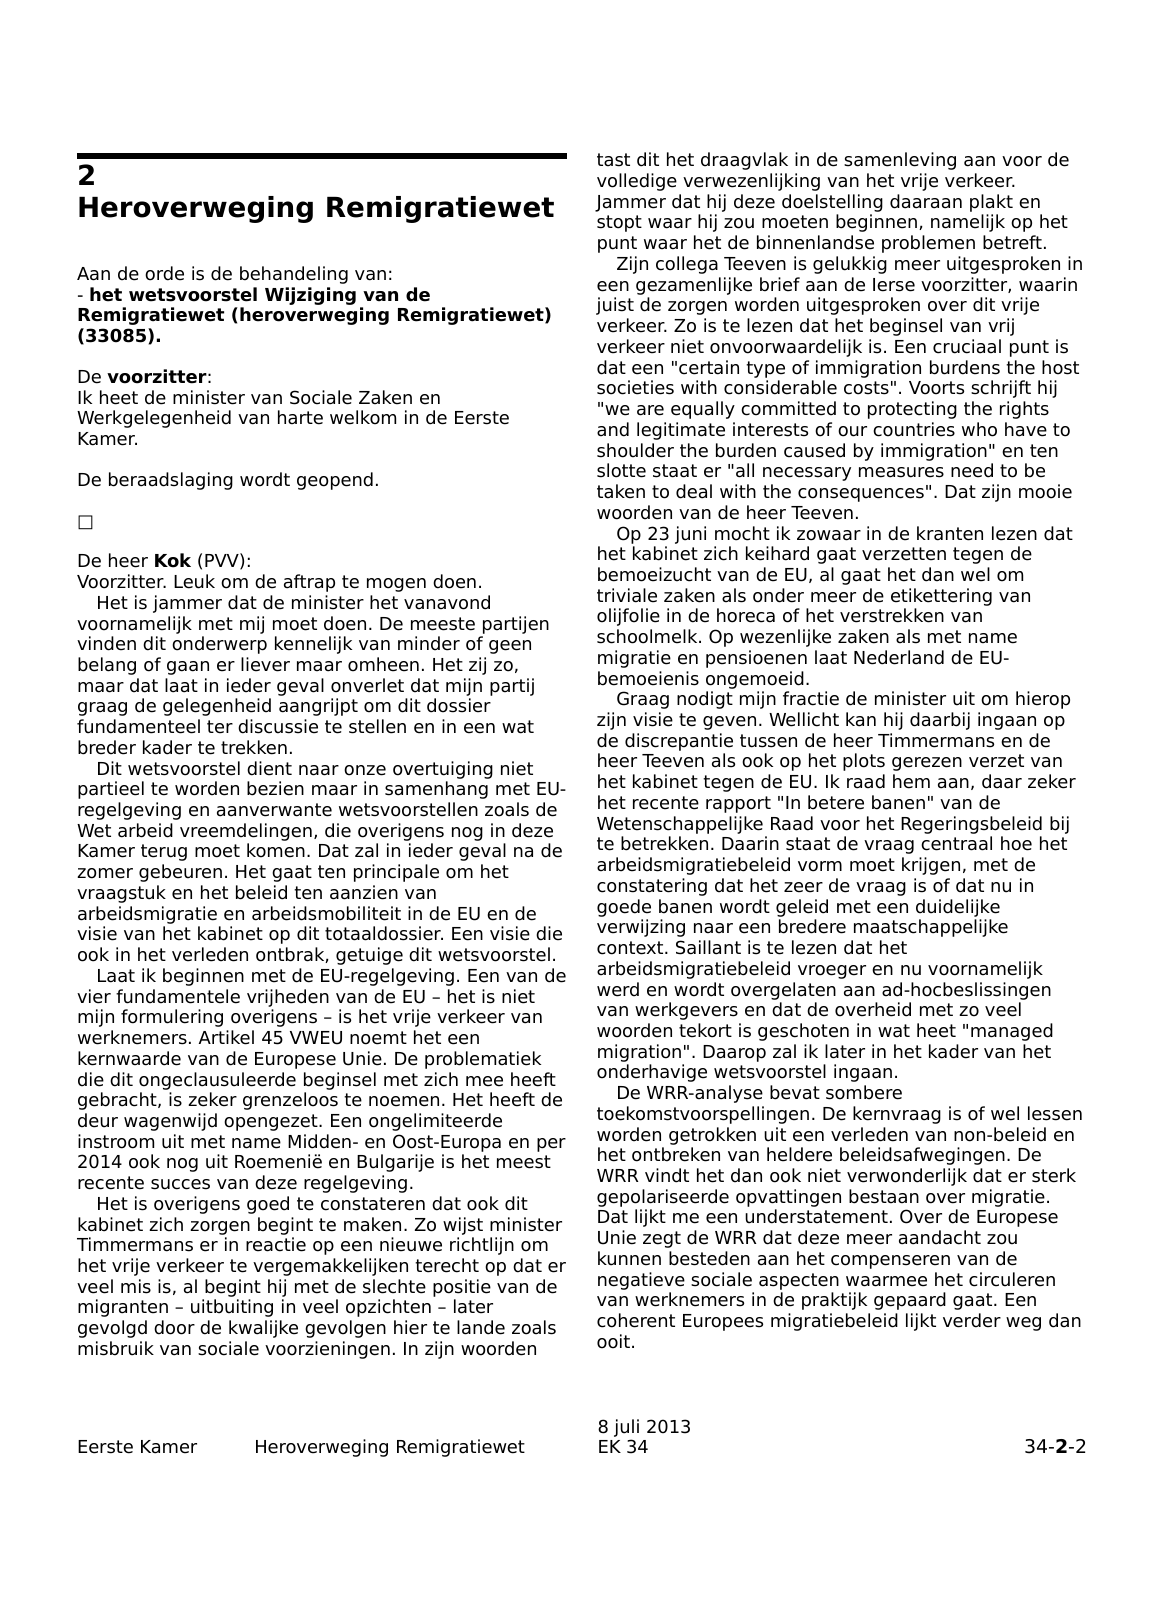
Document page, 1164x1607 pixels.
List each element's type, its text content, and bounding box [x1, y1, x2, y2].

text De heer Kok (PVV): [77, 551, 567, 572]
text Voorzitter. Leuk om de aftrap te mogen doen. [77, 572, 567, 593]
text De voorzitter: [77, 367, 567, 387]
text □ [77, 510, 567, 531]
text De beraadslaging wordt geopend. [77, 470, 567, 490]
text Het is jammer dat de minister het vanavond voornamelijk met mij moet doen. De meeste partijen vinden dit onderwerp kennelijk van minder of geen belang of gaan er liever maar omheen. Het zij zo, maar dat laat in ieder geval onverlet dat mijn partij graag de gelegenheid aangrijpt om dit dossier fundamenteel ter discussie te stellen en in een wat breder kader te trekken. [77, 593, 567, 758]
text tast dit het draagvlak in de samenleving aan voor de volledige verwezenlijking van het vrije verkeer. Jammer dat hij deze doelstelling daaraan plakt en stopt waar hij zou moeten beginnen, namelijk op het punt waar het de binnenlandse problemen betreft. [596, 150, 1087, 254]
text - het wetsvoorstel Wijziging van de Remigratiewet (heroverweging Remigratiewet) (33085). [77, 284, 567, 347]
title 2 Heroverweging Remigratiewet [77, 159, 567, 224]
text Dit wetsvoorstel dient naar onze overtuiging niet partieel te worden bezien maar in samenhang met EU-regelgeving en aanverwante wetsvoorstellen zoals de Wet arbeid vreemdelingen, die overigens nog in deze Kamer terug moet komen. Dat zal in ieder geval na de zomer gebeuren. Het gaat ten principale om het vraagstuk en het beleid ten aanzien van arbeidsmigratie en arbeidsmobiliteit in de EU en de visie van het kabinet op dit totaaldossier. Een visie die ook in het verleden ontbrak, getuige dit wetsvoorstel. [77, 758, 567, 966]
text Zijn collega Teeven is gelukkig meer uitgesproken in een gezamenlijke brief aan de Ierse voorzitter, waarin juist de zorgen worden uitgesproken over dit vrije verkeer. Zo is te lezen dat het beginsel van vrij verkeer niet onvoorwaardelijk is. Een cruciaal punt is dat een "certain type of immigration burdens the host societies with considerable costs". Voorts schrijft hij "we are equally committed to protecting the rights and legitimate interests of our countries who have to shoulder the burden caused by immigration" en ten slotte staat er "all necessary measures need to be taken to deal with the consequences". Dat zijn mooie woorden van de heer Teeven. [596, 254, 1087, 523]
text Ik heet de minister van Sociale Zaken en Werkgelegenheid van harte welkom in de Eerste Kamer. [77, 387, 567, 450]
text De WRR-analyse bevat sombere toekomstvoorspellingen. De kernvraag is of wel lessen worden getrokken uit een verleden van non-beleid en het ontbreken van heldere beleidsafwegingen. De WRR vindt het dan ook niet verwonderlijk dat er sterk gepolariseerde opvattingen bestaan over migratie. Dat lijkt me een understatement. Over de Europese Unie zegt de WRR dat deze meer aandacht zou kunnen besteden aan het compenseren van de negatieve sociale aspecten waarmee het circuleren van werknemers in de praktijk gepaard gaat. Een coherent Europees migratiebeleid lijkt verder weg dan ooit. [596, 1083, 1087, 1352]
text Graag nodigt mijn fractie de minister uit om hierop zijn visie te geven. Wellicht kan hij daarbij ingaan op de discrepantie tussen de heer Timmermans en de heer Teeven als ook op het plots gerezen verzet van het kabinet tegen de EU. Ik raad hem aan, daar zeker het recente rapport "In betere banen" van de Wetenschappelijke Raad voor het Regeringsbeleid bij te betrekken. Daarin staat de vraag centraal hoe het arbeidsmigratiebeleid vorm moet krijgen, met de constatering dat het zeer de vraag is of dat nu in goede banen wordt geleid met een duidelijke verwijzing naar een bredere maatschappelijke context. Saillant is te lezen dat het arbeidsmigratiebeleid vroeger en nu voornamelijk werd en wordt overgelaten aan ad-hocbeslissingen van werkgevers en dat de overheid met zo veel woorden tekort is geschoten in wat heet "managed migration". Daarop zal ik later in het kader van het onderhavige wetsvoorstel ingaan. [596, 689, 1087, 1083]
text Op 23 juni mocht ik zowaar in de kranten lezen dat het kabinet zich keihard gaat verzetten tegen de bemoeizucht van de EU, al gaat het dan wel om triviale zaken als onder meer de etikettering van olijfolie in de horeca of het verstrekken van schoolmelk. Op wezenlijke zaken als met name migratie en pensioenen laat Nederland de EU-bemoeienis ongemoeid. [596, 523, 1087, 689]
text Aan de orde is de behandeling van: [77, 264, 567, 284]
text Het is overigens goed te constateren dat ook dit kabinet zich zorgen begint te maken. Zo wijst minister Timmermans er in reactie op een nieuwe richtlijn om het vrije verkeer te vergemakkelijken terecht op dat er veel mis is, al begint hij met de slechte positie van de migranten – uitbuiting in veel opzichten – later gevolgd door de kwalijke gevolgen hier te lande zoals misbruik van sociale voorzieningen. In zijn woorden [77, 1194, 567, 1359]
text Laat ik beginnen met de EU-regelgeving. Een van de vier fundamentele vrijheden van de EU – het is niet mijn formulering overigens – is het vrije verkeer van werknemers. Artikel 45 VWEU noemt het een kernwaarde van de Europese Unie. De problematiek die dit ongeclausuleerde beginsel met zich mee heeft gebracht, is zeker grenzeloos te noemen. Het heeft de deur wagenwijd opengezet. Een ongelimiteerde instroom uit met name Midden- en Oost-Europa en per 2014 ook nog uit Roemenië en Bulgarije is het meest recente succes van deze regelgeving. [77, 966, 567, 1194]
